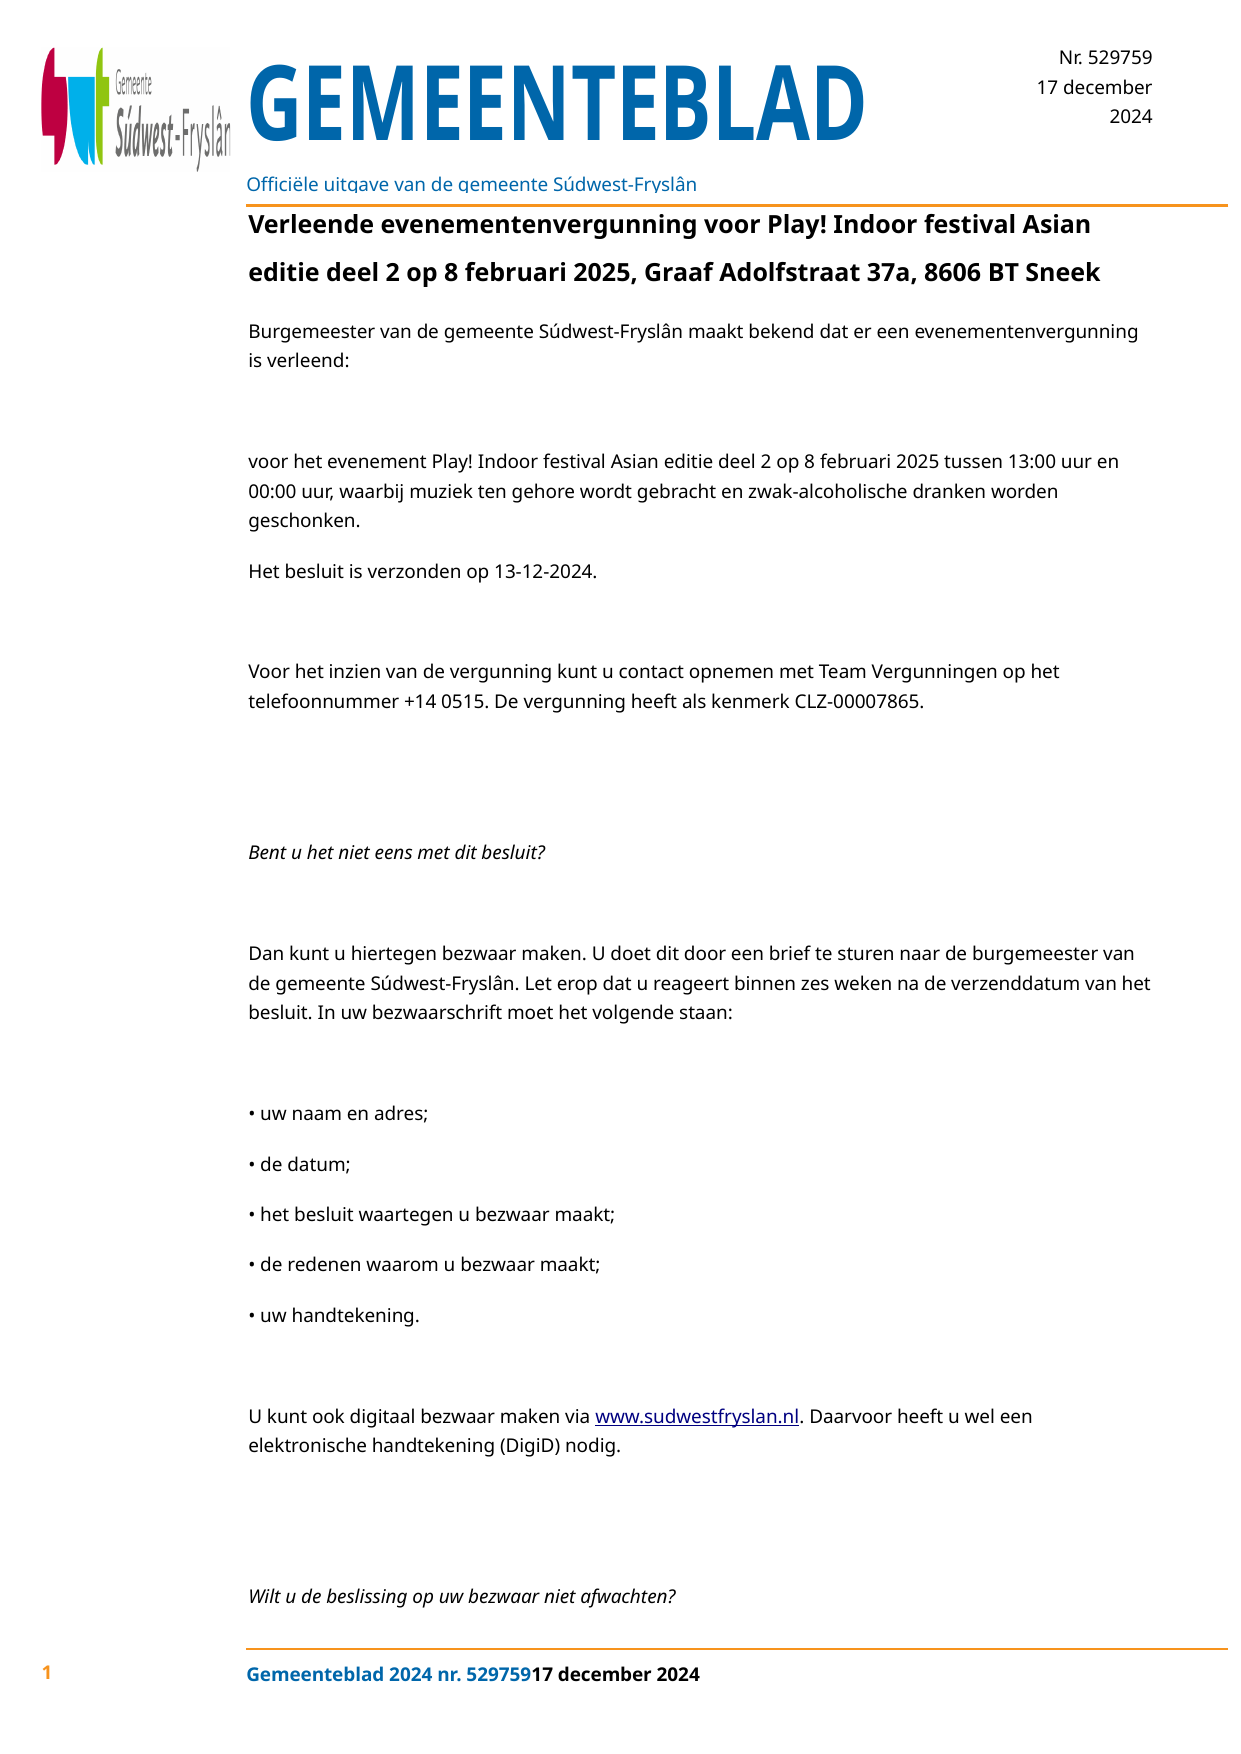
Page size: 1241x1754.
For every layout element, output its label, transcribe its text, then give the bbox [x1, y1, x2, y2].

text • de datum; [248, 1151, 1152, 1177]
text Het besluit is verzonden op 13-12-2024. [248, 558, 1152, 584]
text U kunt ook digitaal bezwaar maken via www.sudwestfryslan.nl. Daarvoor heeft u wel een elektronische handtekening (DigiD) nodig. [248, 1403, 1152, 1458]
text Dan kunt u hiertegen bezwaar maken. U doet dit door een brief te sturen naar de burgemeester van de gemeente Súdwest-Fryslân. Let erop dat u reageert binnen zes weken na de verzenddatum van het besluit. In uw bezwaarschrift moet het volgende staan: [248, 940, 1152, 1025]
text Voor het inzien van de vergunning kunt u contact opnemen met Team Vergunningen op het telefoonnummer +14 0515. De vergunning heeft als kenmerk CLZ-00007865. [248, 659, 1152, 714]
text Burgemeester van de gemeente Súdwest-Fryslân maakt bekend dat er een evenementenvergunning is verleend: [248, 318, 1152, 373]
picture [41, 47, 231, 172]
text Wilt u de beslissing op uw bezwaar niet afwachten? [248, 1584, 1152, 1609]
text Bent u het niet eens met dit besluit? [248, 839, 1152, 865]
text • de redenen waarom u bezwaar maakt; [248, 1252, 1152, 1277]
text • het besluit waartegen u bezwaar maakt; [248, 1201, 1152, 1227]
text Verleende evenementenvergunning voor Play! Indoor festival Asian editie deel 2 op 8 februari 2025, Graaf Adolfstraat 37a, 8606 BT Sneek [248, 207, 1152, 288]
text • uw handtekening. [248, 1302, 1152, 1328]
text voor het evenement Play! Indoor festival Asian editie deel 2 op 8 februari 2025 tussen 13:00 uur en 00:00 uur, waarbij muziek ten gehore wordt gebracht en zwak-alcoholische dranken worden geschonken. [248, 448, 1152, 533]
text • uw naam en adres; [248, 1100, 1152, 1126]
